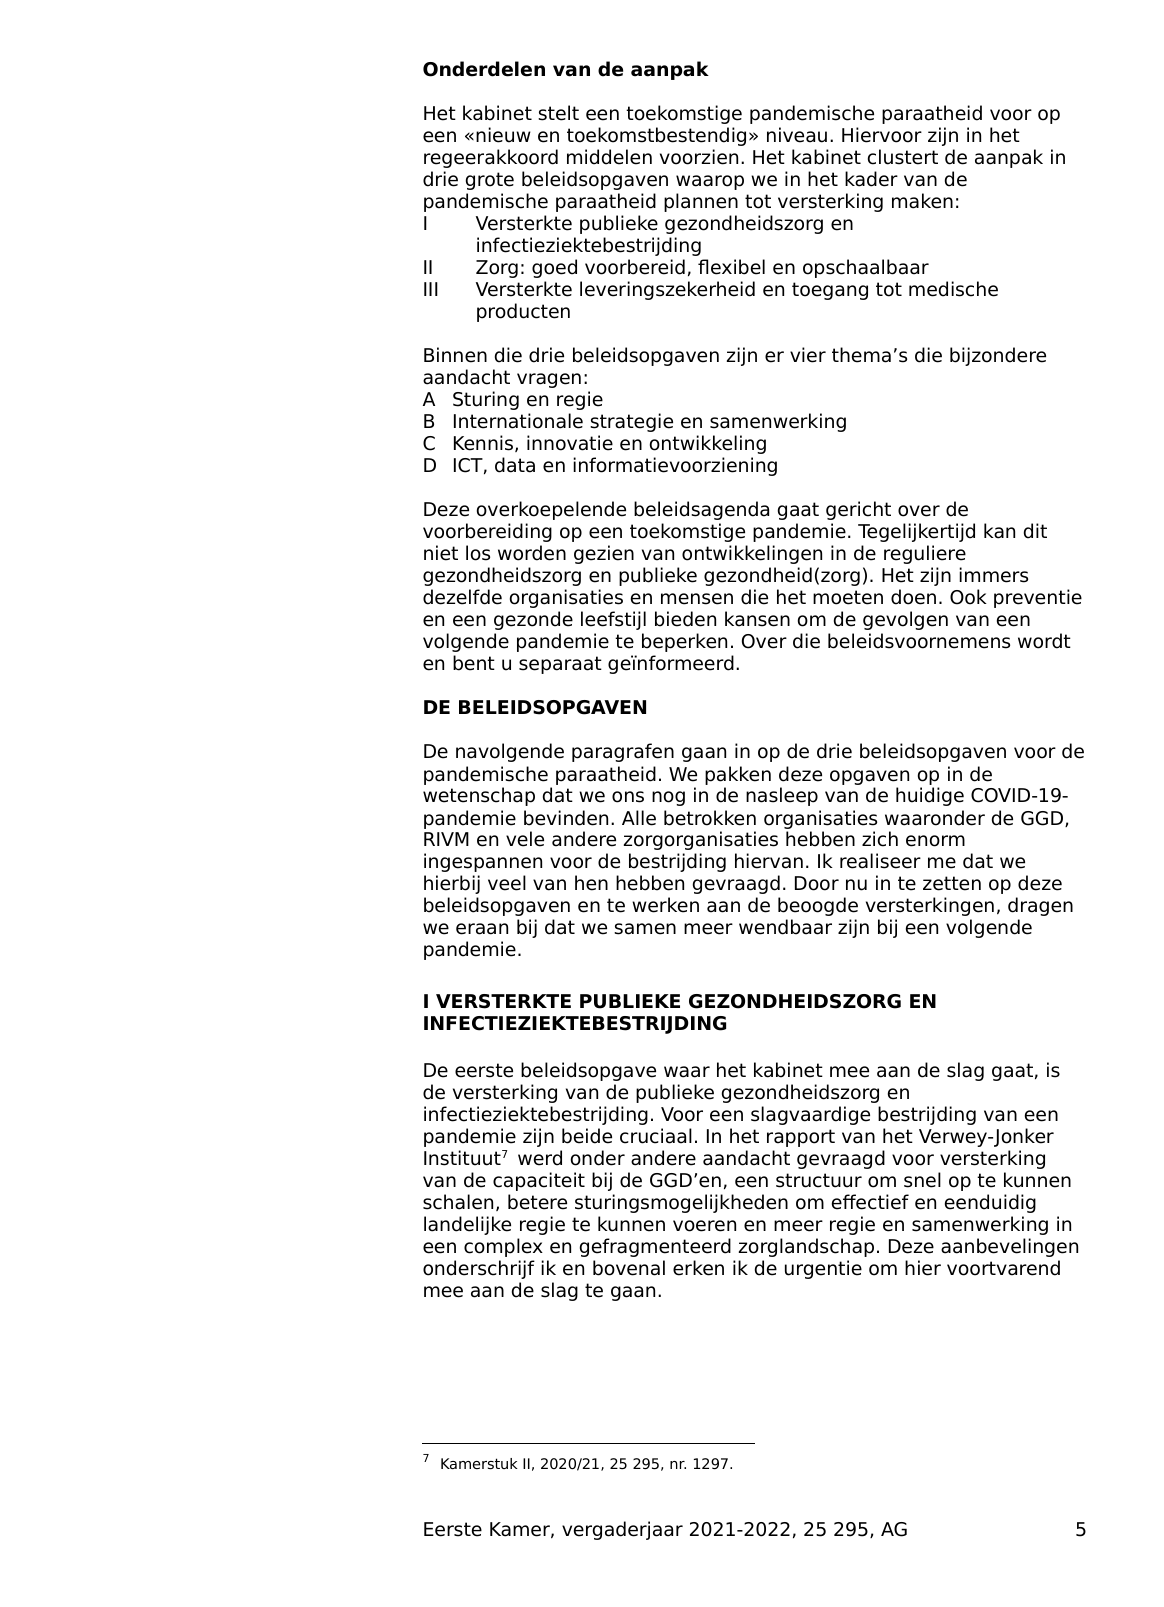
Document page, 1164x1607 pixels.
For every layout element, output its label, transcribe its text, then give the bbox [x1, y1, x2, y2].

text B Internationale strategie en samenwerking [422, 411, 1087, 433]
text Deze overkoepelende beleidsagenda gaat gericht over de voorbereiding op een toekomstige pandemie. Tegelijkertijd kan dit niet los worden gezien van ontwikkelingen in de reguliere gezondheidszorg en publieke gezondheid(zorg). Het zijn immers dezelfde organisaties en mensen die het moeten doen. Ook preventie en een gezonde leefstijl bieden kansen om de gevolgen van een volgende pandemie te beperken. Over die beleidsvoornemens wordt en bent u separaat geïnformeerd. [422, 499, 1087, 675]
text A Sturing en regie [422, 389, 1087, 411]
text III Versterkte leveringszekerheid en toegang tot medische producten [422, 279, 1087, 323]
text Binnen die drie beleidsopgaven zijn er vier thema’s die bijzondere aandacht vragen: [422, 345, 1087, 389]
text De navolgende paragrafen gaan in op de drie beleidsopgaven voor de pandemische paraatheid. We pakken deze opgaven op in de wetenschap dat we ons nog in de nasleep van de huidige COVID-19-pandemie bevinden. Alle betrokken organisaties waaronder de GGD, RIVM en vele andere zorgorganisaties hebben zich enorm ingespannen voor de bestrijding hiervan. Ik realiseer me dat we hierbij veel van hen hebben gevraagd. Door nu in te zetten op deze beleidsopgaven en te werken aan de beoogde versterkingen, dragen we eraan bij dat we samen meer wendbaar zijn bij een volgende pandemie. [422, 741, 1087, 961]
text De eerste beleidsopgave waar het kabinet mee aan de slag gaat, is de versterking van de publieke gezondheidszorg en infectieziektebestrijding. Voor een slagvaardige bestrijding van een pandemie zijn beide cruciaal. In het rapport van het Verwey-Jonker Instituut werd onder andere aandacht gevraagd voor versterking van de capaciteit bij de GGD’en, een structuur om snel op te kunnen schalen, betere sturingsmogelijkheden om effectief en eenduidig landelijke regie te kunnen voeren en meer regie en samenwerking in een complex en gefragmenteerd zorglandschap. Deze aanbevelingen onderschrijf ik en bovenal erken ik de urgentie om hier voortvarend mee aan de slag te gaan. [422, 1060, 1087, 1302]
text II Zorg: goed voorbereid, flexibel en opschaalbaar [422, 257, 1087, 279]
subtitle DE BELEIDSOPGAVEN [422, 697, 1087, 719]
text I Versterkte publieke gezondheidszorg en infectieziektebestrijding [422, 213, 1087, 257]
text C Kennis, innovatie en ontwikkeling [422, 433, 1087, 455]
text Het kabinet stelt een toekomstige pandemische paraatheid voor op een «nieuw en toekomstbestendig» niveau. Hiervoor zijn in het regeerakkoord middelen voorzien. Het kabinet clustert de aanpak in drie grote beleidsopgaven waarop we in het kader van de pandemische paraatheid plannen tot versterking maken: [422, 103, 1087, 213]
text Kamerstuk II, 2020/21, 25 295, nr. 1297. [422, 1452, 1087, 1474]
text D ICT, data en informatievoorziening [422, 455, 1087, 477]
subtitle Onderdelen van de aanpak [422, 59, 1087, 81]
subtitle I VERSTERKTE PUBLIEKE GEZONDHEIDSZORG EN INFECTIEZIEKTEBESTRIJDING [422, 991, 1087, 1035]
